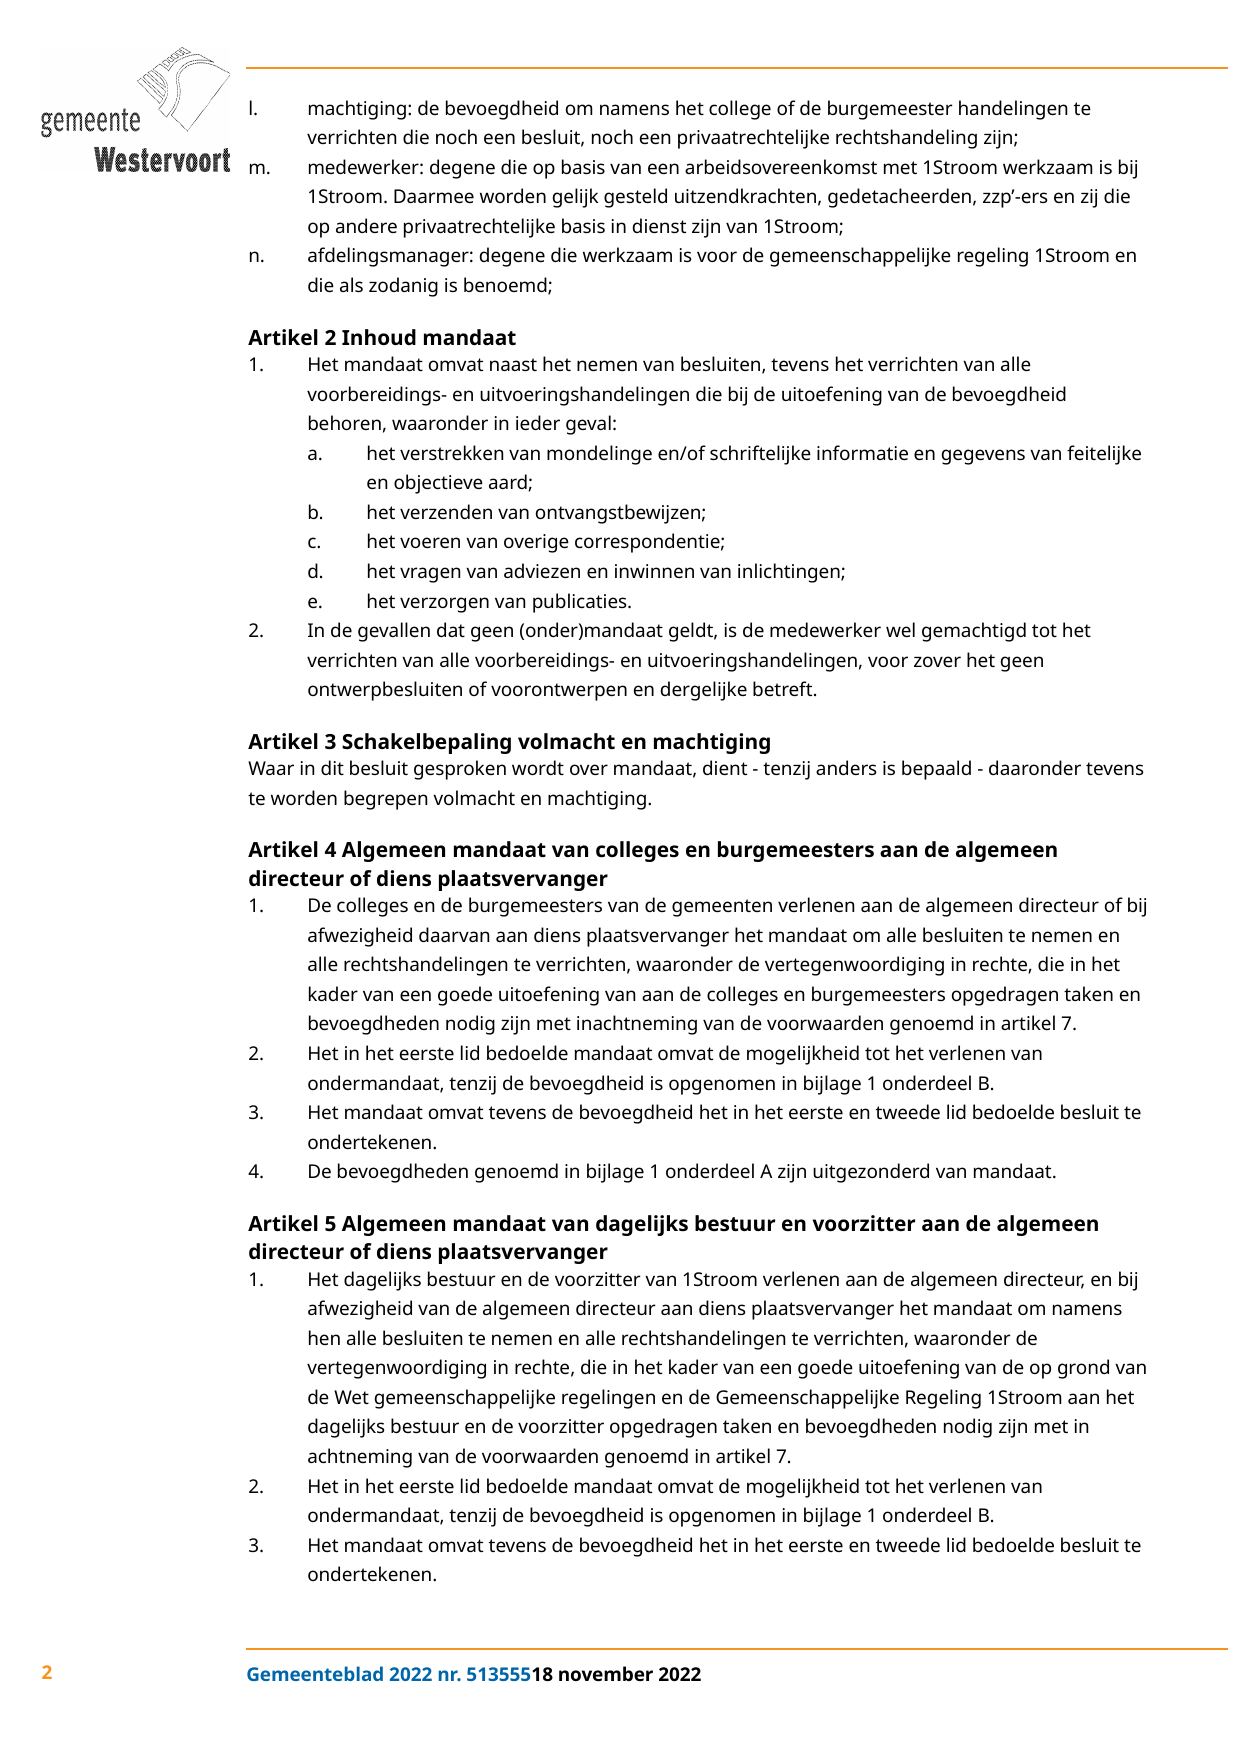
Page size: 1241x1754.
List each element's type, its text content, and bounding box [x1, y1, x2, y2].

text Waar in dit besluit gesproken wordt over mandaat, dient - tenzij anders is bepaald - daaronder tevens te worden begrepen volmacht en machtiging. [248, 755, 1152, 811]
list Het mandaat omvat tevens de bevoegdheid het in het eerste en tweede lid bedoelde besluit te ondertekenen. [248, 1099, 1152, 1155]
text Artikel 3 Schakelbepaling volmacht en machtiging [248, 727, 1152, 755]
text Artikel 4 Algemeen mandaat van colleges en burgemeesters aan de algemeen directeur of diens plaatsvervanger [248, 835, 1152, 892]
list Het mandaat omvat tevens de bevoegdheid het in het eerste en tweede lid bedoelde besluit te ondertekenen. [248, 1532, 1152, 1587]
list Het in het eerste lid bedoelde mandaat omvat de mogelijkheid tot het verlenen van ondermandaat, tenzij de bevoegdheid is opgenomen in bijlage 1 onderdeel B. [248, 1040, 1152, 1096]
list machtiging: de bevoegdheid om namens het college of de burgemeester handelingen te verrichten die noch een besluit, noch een privaatrechtelijke rechtshandeling zijn; [248, 95, 1152, 150]
list het vragen van adviezen en inwinnen van inlichtingen; [307, 558, 1152, 584]
list het verzorgen van publicaties. [307, 588, 1152, 613]
list Het in het eerste lid bedoelde mandaat omvat de mogelijkheid tot het verlenen van ondermandaat, tenzij de bevoegdheid is opgenomen in bijlage 1 onderdeel B. [248, 1473, 1152, 1528]
list Het dagelijks bestuur en de voorzitter van 1Stroom verlenen aan de algemeen directeur, en bij afwezigheid van de algemeen directeur aan diens plaatsvervanger het mandaat om namens hen alle besluiten te nemen en alle rechtshandelingen te verrichten, waaronder de vertegenwoordiging in rechte, die in het kader van een goede uitoefening van de op grond van de Wet gemeenschappelijke regelingen en de Gemeenschappelijke Regeling 1Stroom aan het dagelijks bestuur en de voorzitter opgedragen taken en bevoegdheden nodig zijn met in achtneming van de voorwaarden genoemd in artikel 7. [248, 1266, 1152, 1469]
list het verzenden van ontvangstbewijzen; [307, 499, 1152, 525]
list het voeren van overige correspondentie; [307, 529, 1152, 554]
list het verstrekken van mondelinge en/of schriftelijke informatie en gegevens van feitelijke en objectieve aard; [307, 440, 1152, 495]
text Artikel 2 Inhoud mandaat [248, 323, 1152, 351]
list medewerker: degene die op basis van een arbeidsovereenkomst met 1Stroom werkzaam is bij 1Stroom. Daarmee worden gelijk gesteld uitzendkrachten, gedetacheerden, zzp’-ers en zij die op andere privaatrechtelijke basis in dienst zijn van 1Stroom; [248, 154, 1152, 239]
text Artikel 5 Algemeen mandaat van dagelijks bestuur en voorzitter aan de algemeen directeur of diens plaatsvervanger [248, 1209, 1152, 1266]
list De bevoegdheden genoemd in bijlage 1 onderdeel A zijn uitgezonderd van mandaat. [248, 1158, 1152, 1184]
list In de gevallen dat geen (onder)mandaat geldt, is de medewerker wel gemachtigd tot het verrichten van alle voorbereidings- en uitvoeringshandelingen, voor zover het geen ontwerpbesluiten of voorontwerpen en dergelijke betreft. [248, 617, 1152, 702]
list afdelingsmanager: degene die werkzaam is voor de gemeenschappelijke regeling 1Stroom en die als zodanig is benoemd; [248, 243, 1152, 298]
list De colleges en de burgemeesters van de gemeenten verlenen aan de algemeen directeur of bij afwezigheid daarvan aan diens plaatsvervanger het mandaat om alle besluiten te nemen en alle rechtshandelingen te verrichten, waaronder de vertegenwoordiging in rechte, die in het kader van een goede uitoefening van aan de colleges en burgemeesters opgedragen taken en bevoegdheden nodig zijn met inachtneming van de voorwaarden genoemd in artikel 7. [248, 892, 1152, 1036]
picture [41, 47, 231, 172]
list Het mandaat omvat naast het nemen van besluiten, tevens het verrichten van alle voorbereidings- en uitvoeringshandelingen die bij de uitoefening van de bevoegdheid behoren, waaronder in ieder geval: [248, 351, 1152, 436]
